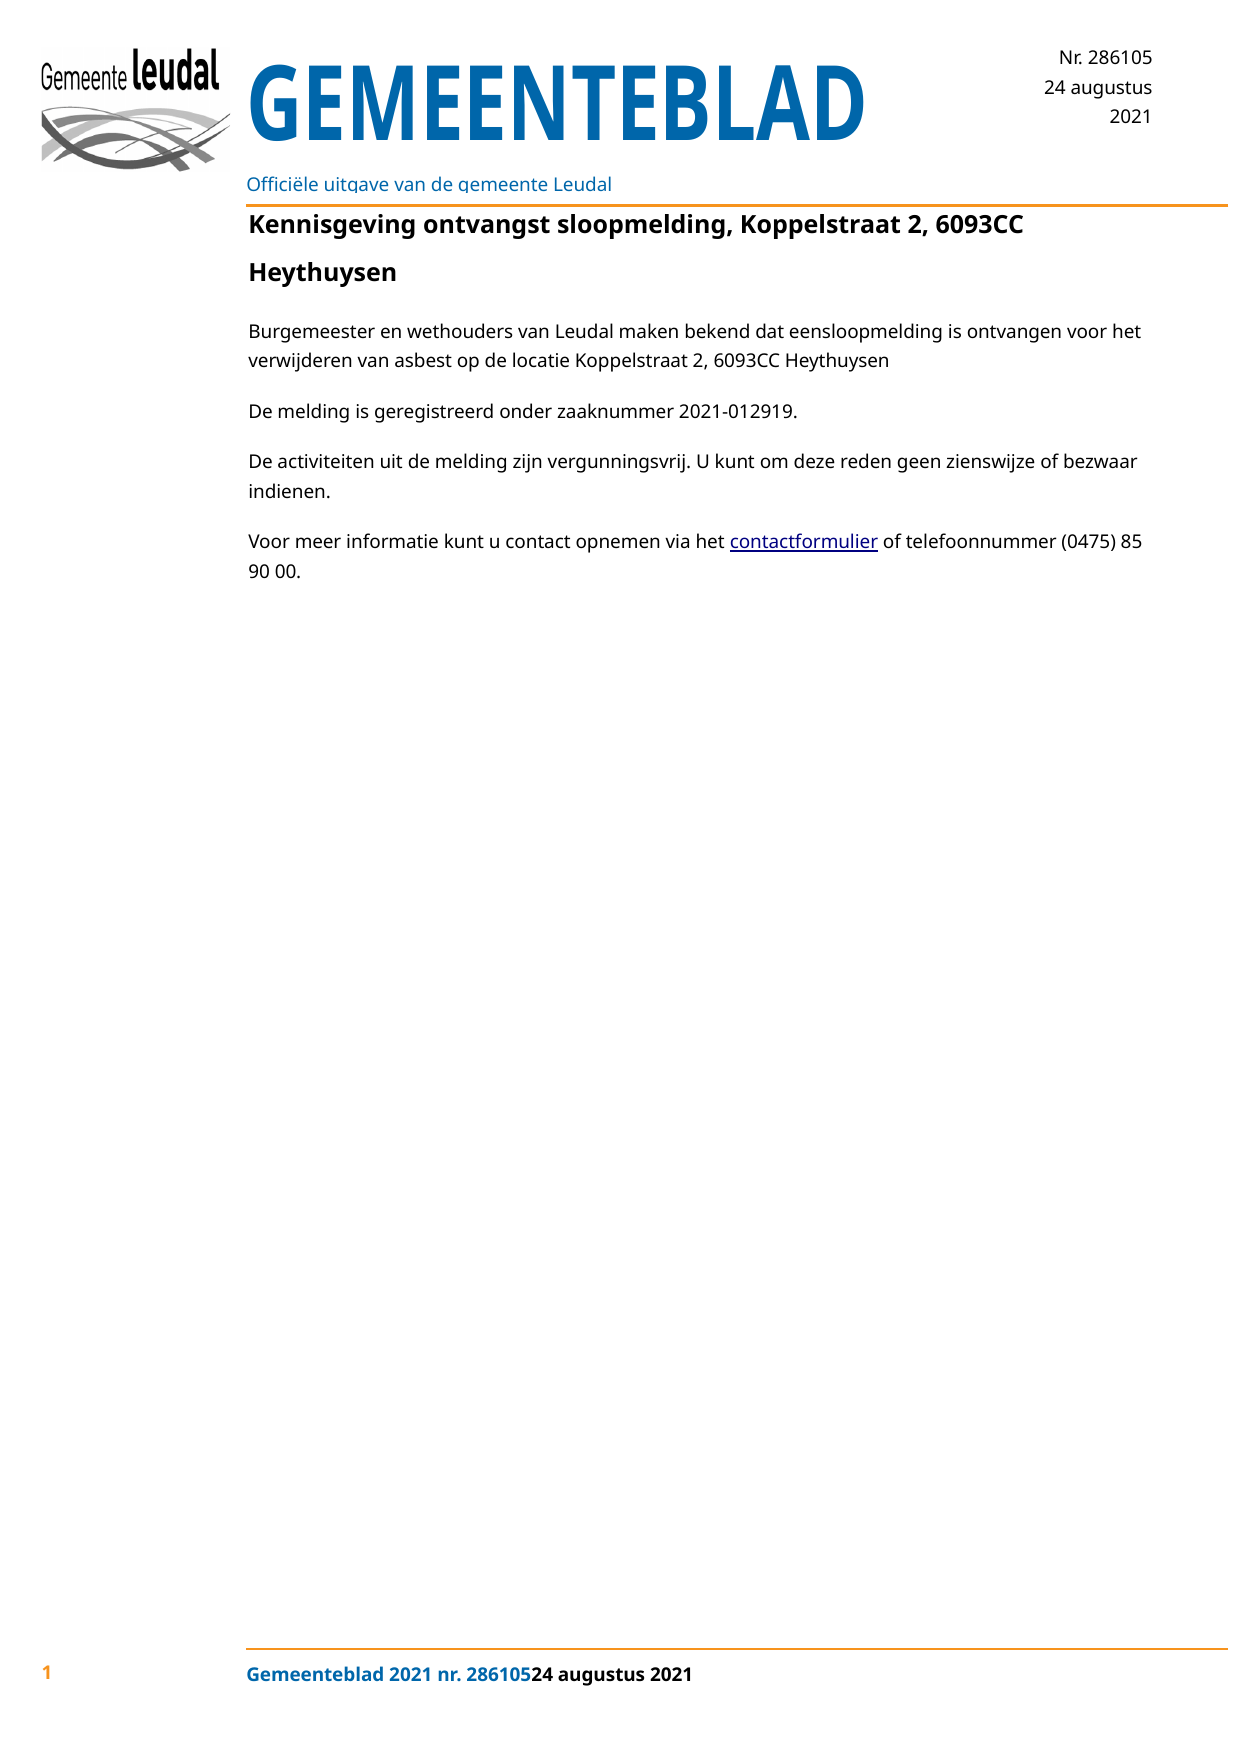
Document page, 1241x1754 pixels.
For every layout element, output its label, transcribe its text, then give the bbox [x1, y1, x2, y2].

text Voor meer informatie kunt u contact opnemen via het contactformulier of telefoonnummer (0475) 85 90 00. [248, 528, 1152, 584]
text De activiteiten uit de melding zijn vergunningsvrij. U kunt om deze reden geen zienswijze of bezwaar indienen. [248, 448, 1152, 504]
picture [41, 47, 231, 172]
text De melding is geregistreerd onder zaaknummer 2021-012919. [248, 398, 1152, 424]
text Burgemeester en wethouders van Leudal maken bekend dat eensloopmelding is ontvangen voor het verwijderen van asbest op de locatie Koppelstraat 2, 6093CC Heythuysen [248, 318, 1152, 373]
text Kennisgeving ontvangst sloopmelding, Koppelstraat 2, 6093CC Heythuysen [248, 207, 1152, 288]
